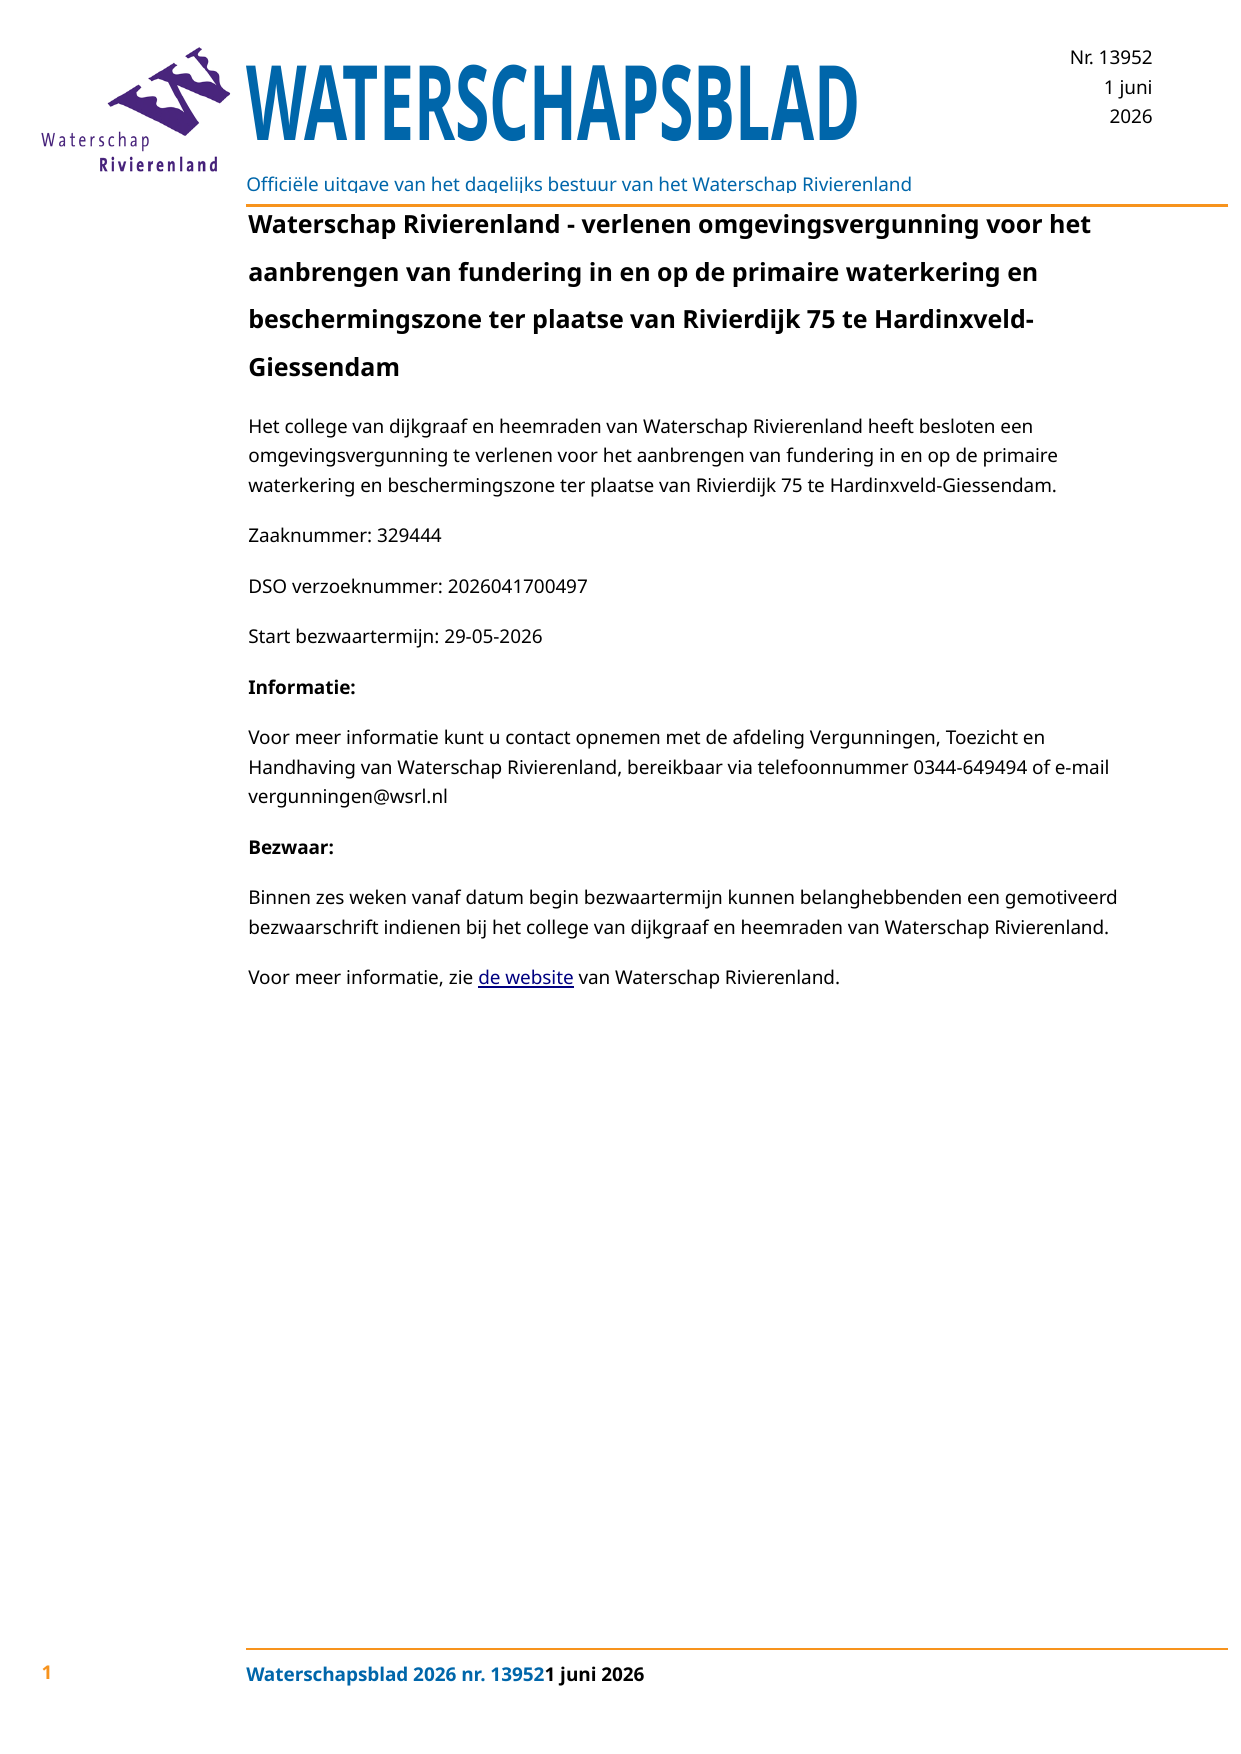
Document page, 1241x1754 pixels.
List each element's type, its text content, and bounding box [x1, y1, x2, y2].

text Zaaknummer: 329444 [248, 523, 1152, 548]
text Informatie: [248, 674, 1152, 700]
text Het college van dijkgraaf en heemraden van Waterschap Rivierenland heeft besloten een omgevingsvergunning te verlenen voor het aanbrengen van fundering in en op de primaire waterkering en beschermingszone ter plaatse van Rivierdijk 75 te Hardinxveld-Giessendam. [248, 413, 1152, 498]
text Voor meer informatie kunt u contact opnemen met de afdeling Vergunningen, Toezicht en Handhaving van Waterschap Rivierenland, bereikbaar via telefoonnummer 0344-649494 of e-mail vergunningen@wsrl.nl [248, 724, 1152, 809]
text DSO verzoeknummer: 2026041700497 [248, 573, 1152, 599]
text Waterschap Rivierenland - verlenen omgevingsvergunning voor het aanbrengen van fundering in en op de primaire waterkering en beschermingszone ter plaatse van Rivierdijk 75 te Hardinxveld-Giessendam [248, 207, 1152, 384]
picture [41, 47, 231, 172]
text Binnen zes weken vanaf datum begin bezwaartermijn kunnen belanghebbenden een gemotiveerd bezwaarschrift indienen bij het college van dijkgraaf en heemraden van Waterschap Rivierenland. [248, 884, 1152, 940]
text Bezwaar: [248, 834, 1152, 860]
text Start bezwaartermijn: 29-05-2026 [248, 623, 1152, 649]
text Voor meer informatie, zie de website van Waterschap Rivierenland. [248, 964, 1152, 990]
